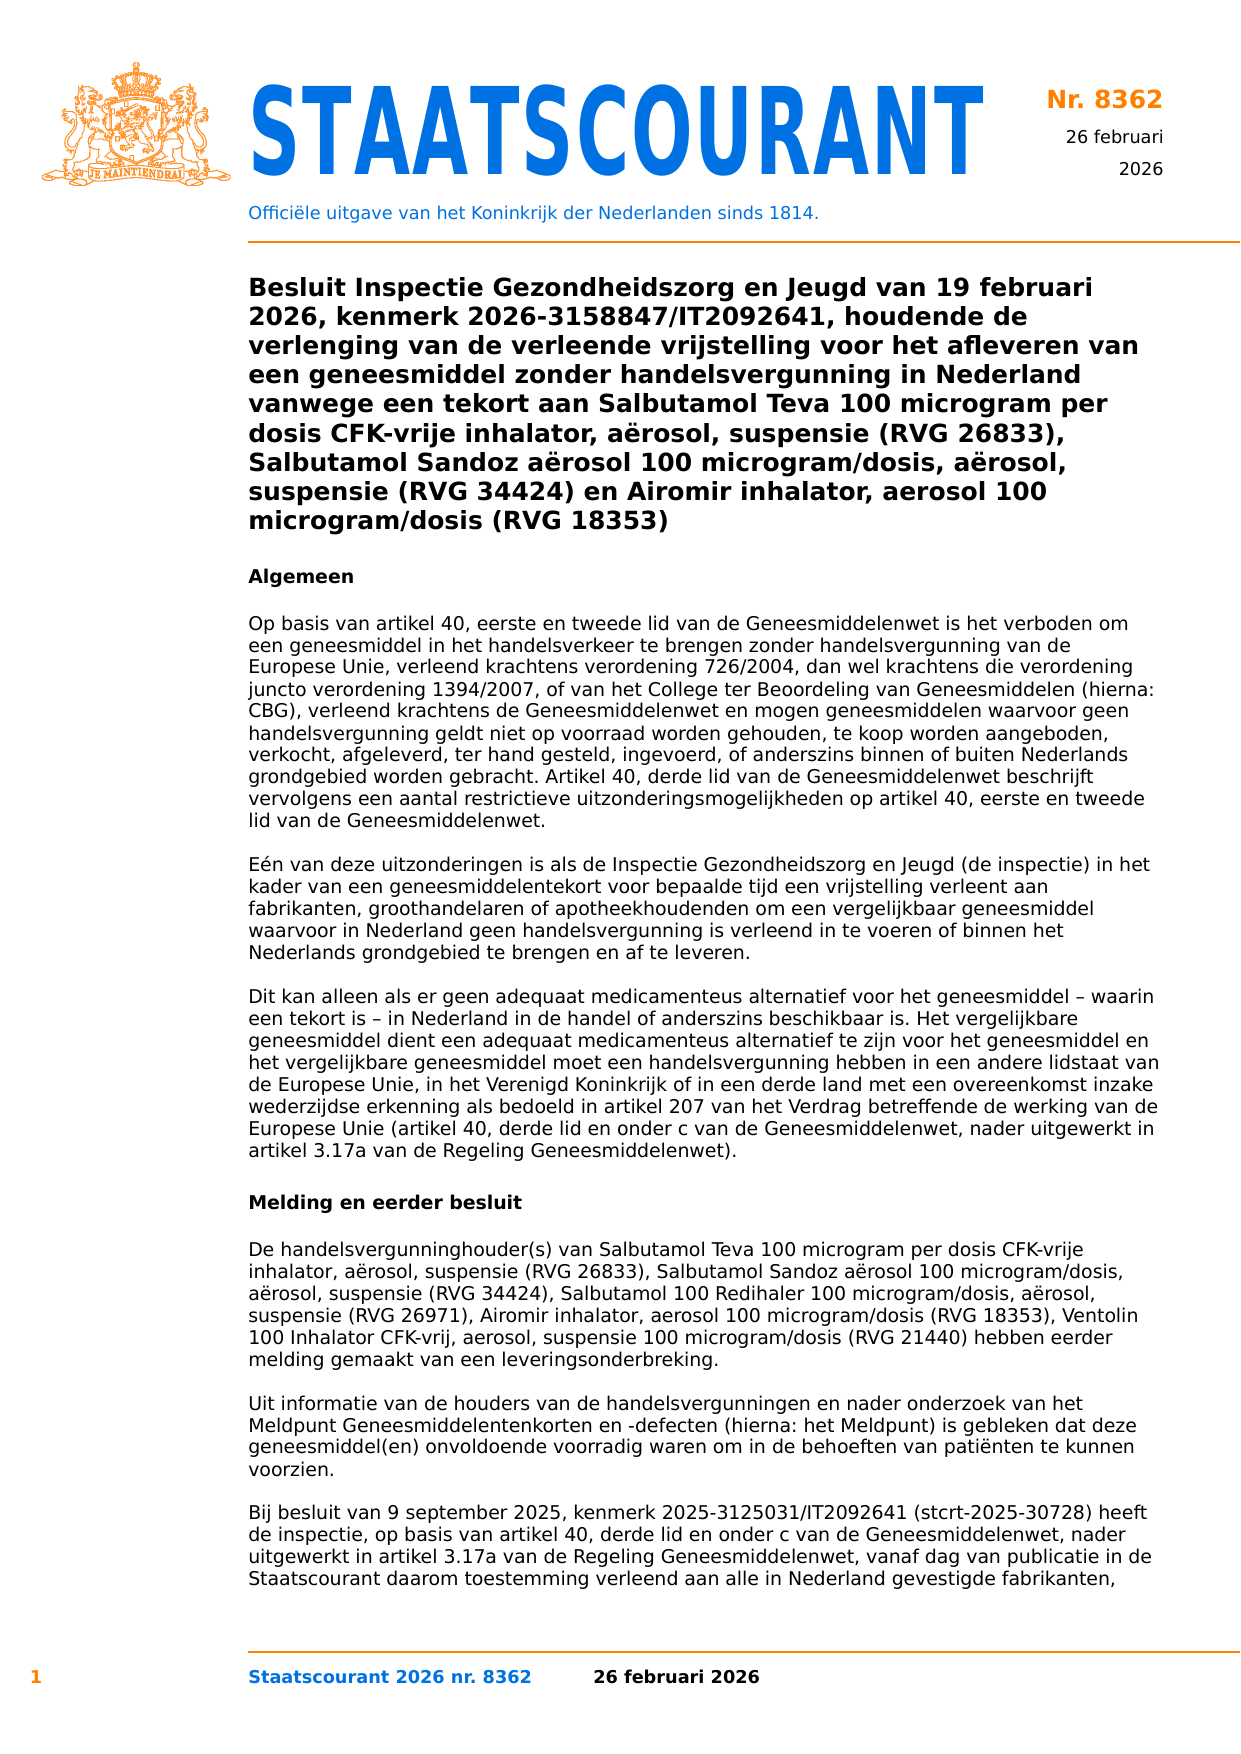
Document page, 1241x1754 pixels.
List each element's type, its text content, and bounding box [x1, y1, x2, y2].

text Dit kan alleen als er geen adequaat medicamenteus alternatief voor het geneesmiddel – waarin een tekort is – in Nederland in de handel of anderszins beschikbaar is. Het vergelijkbare geneesmiddel dient een adequaat medicamenteus alternatief te zijn voor het geneesmiddel en het vergelijkbare geneesmiddel moet een handelsvergunning hebben in een andere lidstaat van de Europese Unie, in het Verenigd Koninkrijk of in een derde land met een overeenkomst inzake wederzijdse erkenning als bedoeld in artikel 207 van het Verdrag betreffende de werking van de Europese Unie (artikel 40, derde lid en onder c van de Geneesmiddelenwet, nader uitgewerkt in artikel 3.17a van de Regeling Geneesmiddelenwet). [248, 986, 1163, 1162]
subtitle Melding en eerder besluit [248, 1192, 1163, 1214]
text Uit informatie van de houders van de handelsvergunningen en nader onderzoek van het Meldpunt Geneesmiddelentenkorten en -defecten (hierna: het Meldpunt) is gebleken dat deze geneesmiddel(en) onvoldoende voorradig waren om in de behoeften van patiënten te kunnen voorzien. [248, 1392, 1163, 1480]
subtitle Besluit Inspectie Gezondheidszorg en Jeugd van 19 februari 2026, kenmerk 2026-3158847/IT2092641, houdende de verlenging van de verleende vrijstelling voor het afleveren van een geneesmiddel zonder handelsvergunning in Nederland vanwege een tekort aan Salbutamol Teva 100 microgram per dosis CFK-vrije inhalator, aërosol, suspensie (RVG 26833), Salbutamol Sandoz aërosol 100 microgram/dosis, aërosol, suspensie (RVG 34424) en Airomir inhalator, aerosol 100 microgram/dosis (RVG 18353) [248, 273, 1163, 536]
subtitle Algemeen [248, 566, 1163, 587]
table_cell 2026 [998, 153, 1240, 203]
text Bij besluit van 9 september 2025, kenmerk 2025-3125031/IT2092641 (stcrt-2025-30728) heeft de inspectie, op basis van artikel 40, derde lid en onder c van de Geneesmiddelenwet, nader uitgewerkt in artikel 3.17a van de Regeling Geneesmiddelenwet, vanaf dag van publicatie in de Staatscourant daarom toestemming verleend aan alle in Nederland gevestigde fabrikanten, [248, 1502, 1163, 1590]
table_header Nr. 8362 [998, 62, 1240, 121]
text De handelsvergunninghouder(s) van Salbutamol Teva 100 microgram per dosis CFK-vrije inhalator, aërosol, suspensie (RVG 26833), Salbutamol Sandoz aërosol 100 microgram/dosis, aërosol, suspensie (RVG 34424), Salbutamol 100 Redihaler 100 microgram/dosis, aërosol, suspensie (RVG 26971), Airomir inhalator, aerosol 100 microgram/dosis (RVG 18353), Ventolin 100 Inhalator CFK-vrij, aerosol, suspensie 100 microgram/dosis (RVG 21440) hebben eerder melding gemaakt van een leveringsonderbreking. [248, 1239, 1163, 1371]
table_header [25, 62, 248, 241]
table_cell Officiële uitgave van het Koninkrijk der Nederlanden sinds 1814. [248, 203, 1240, 241]
text Eén van deze uitzonderingen is als de Inspectie Gezondheidszorg en Jeugd (de inspectie) in het kader van een geneesmiddelentekort voor bepaalde tijd een vrijstelling verleent aan fabrikanten, groothandelaren of apotheekhoudenden om een vergelijkbaar geneesmiddel waarvoor in Nederland geen handelsvergunning is verleend in te voeren of binnen het Nederlands grondgebied te brengen en af te leveren. [248, 854, 1163, 964]
table_header STAATSCOURANT [248, 62, 998, 203]
table_cell 26 februari [998, 121, 1240, 153]
picture [41, 62, 231, 186]
text Op basis van artikel 40, eerste en tweede lid van de Geneesmiddelenwet is het verboden om een geneesmiddel in het handelsverkeer te brengen zonder handelsvergunning van de Europese Unie, verleend krachtens verordening 726/2004, dan wel krachtens die verordening juncto verordening 1394/2007, of van het College ter Beoordeling van Geneesmiddelen (hierna: CBG), verleend krachtens de Geneesmiddelenwet en mogen geneesmiddelen waarvoor geen handelsvergunning geldt niet op voorraad worden gehouden, te koop worden aangeboden, verkocht, afgeleverd, ter hand gesteld, ingevoerd, of anderszins binnen of buiten Nederlands grondgebied worden gebracht. Artikel 40, derde lid van de Geneesmiddelenwet beschrijft vervolgens een aantal restrictieve uitzonderingsmogelijkheden op artikel 40, eerste en tweede lid van de Geneesmiddelenwet. [248, 612, 1163, 832]
